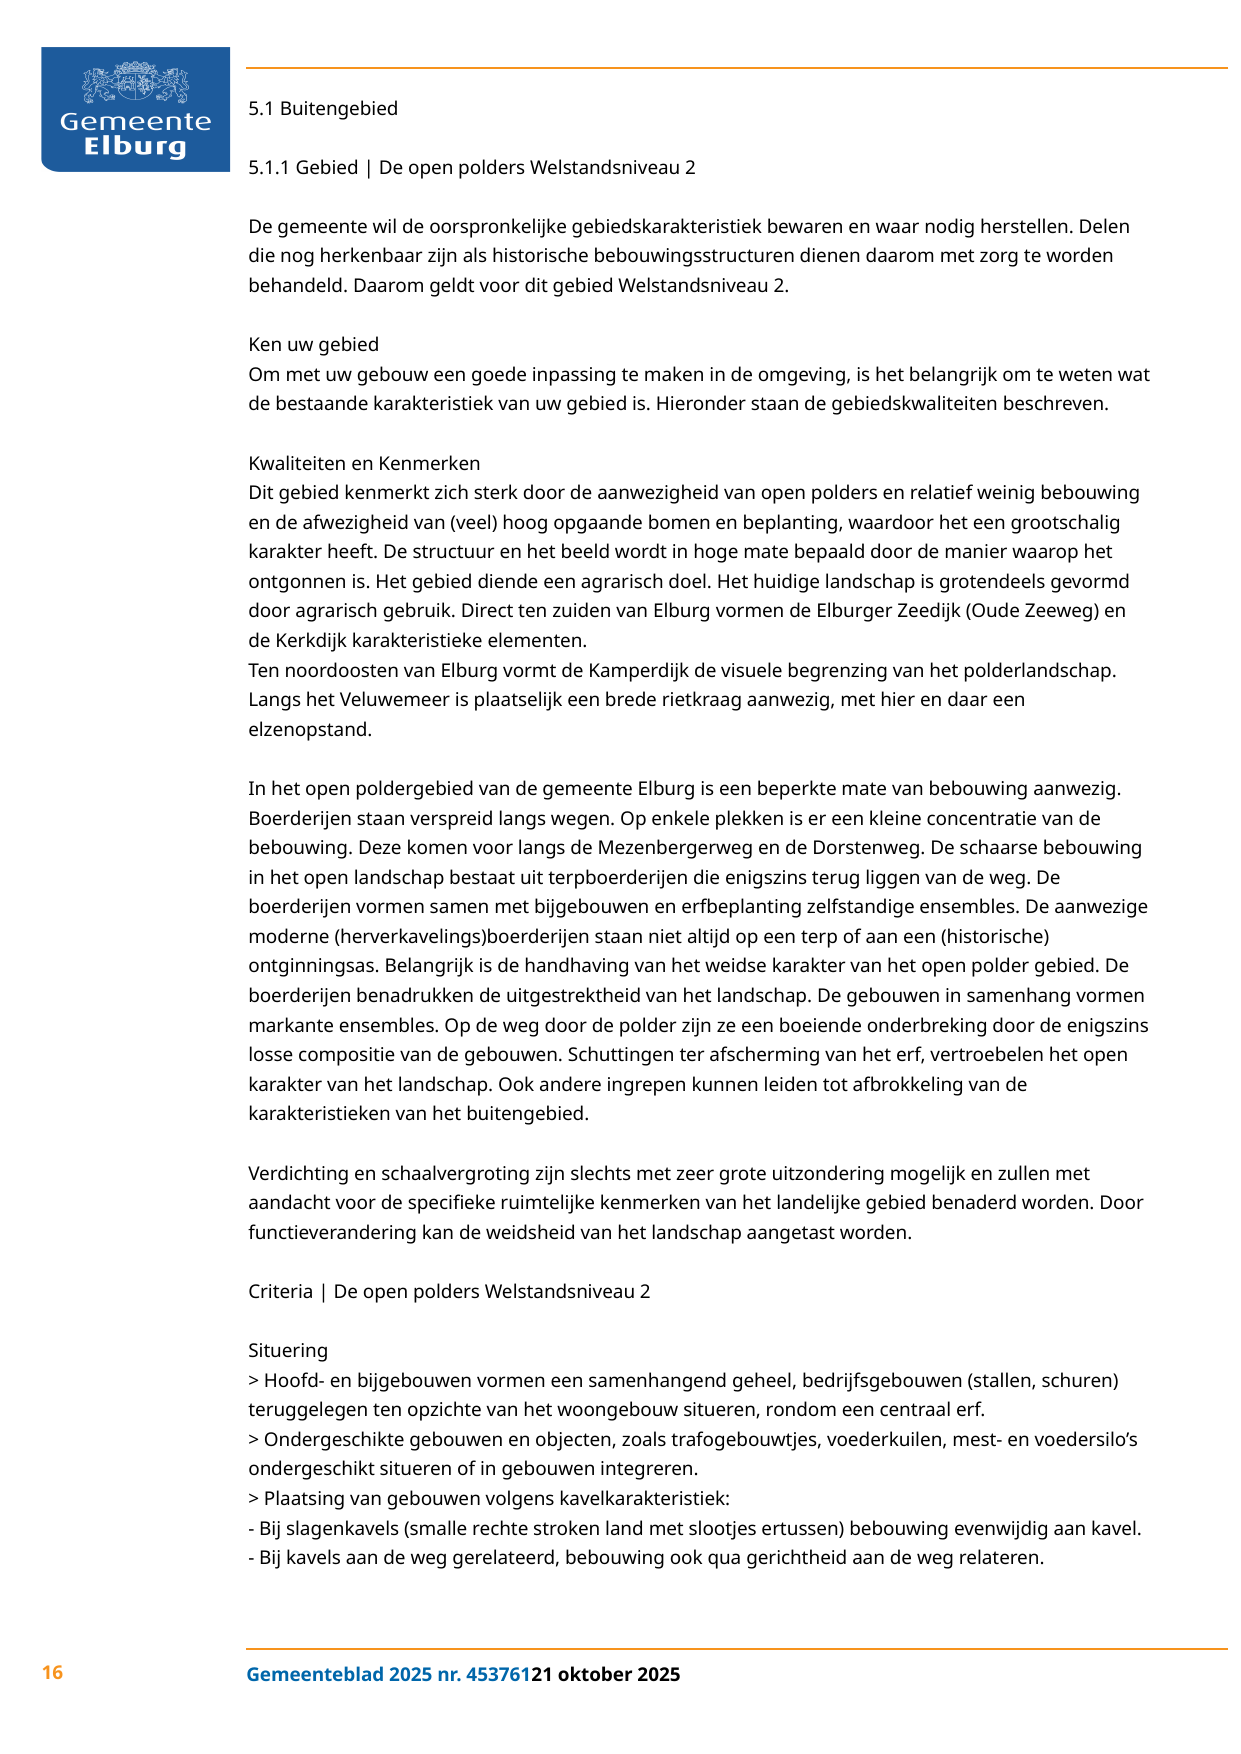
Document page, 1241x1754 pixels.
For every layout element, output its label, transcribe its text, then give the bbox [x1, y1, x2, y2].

text Ten noordoosten van Elburg vormt de Kamperdijk de visuele begrenzing van het polderlandschap. Langs het Veluwemeer is plaatselijk een brede rietkraag aanwezig, met hier en daar een elzenopstand. [248, 657, 1152, 742]
text 5.1.1 Gebied | De open polders Welstandsniveau 2 [248, 154, 1152, 180]
text Ken uw gebied [248, 331, 1152, 357]
text Criteria | De open polders Welstandsniveau 2 [248, 1278, 1152, 1304]
text > Ondergeschikte gebouwen en objecten, zoals trafogebouwtjes, voederkuilen, mest- en voedersilo’s ondergeschikt situeren of in gebouwen integreren. [248, 1426, 1152, 1481]
text - Bij slagenkavels (smalle rechte stroken land met slootjes ertussen) bebouwing evenwijdig aan kavel. [248, 1515, 1152, 1541]
text > Plaatsing van gebouwen volgens kavelkarakteristiek: [248, 1485, 1152, 1511]
text Om met uw gebouw een goede inpassing te maken in de omgeving, is het belangrijk om te weten wat de bestaande karakteristiek van uw gebied is. Hieronder staan de gebiedskwaliteiten beschreven. [248, 361, 1152, 416]
text - Bij kavels aan de weg gerelateerd, bebouwing ook qua gerichtheid aan de weg relateren. [248, 1544, 1152, 1570]
picture [41, 47, 231, 172]
text Kwaliteiten en Kenmerken [248, 450, 1152, 476]
text 5.1 Buitengebied [248, 95, 1152, 121]
text De gemeente wil de oorspronkelijke gebiedskarakteristiek bewaren en waar nodig herstellen. Delen die nog herkenbaar zijn als historische bebouwingsstructuren dienen daarom met zorg te worden behandeld. Daarom geldt voor dit gebied Welstandsniveau 2. [248, 213, 1152, 298]
text Situering [248, 1337, 1152, 1363]
text > Hoofd- en bijgebouwen vormen een samenhangend geheel, bedrijfsgebouwen (stallen, schuren) teruggelegen ten opzichte van het woongebouw situeren, rondom een centraal erf. [248, 1367, 1152, 1422]
text Dit gebied kenmerkt zich sterk door de aanwezigheid van open polders en relatief weinig bebouwing en de afwezigheid van (veel) hoog opgaande bomen en beplanting, waardoor het een grootschalig karakter heeft. De structuur en het beeld wordt in hoge mate bepaald door de manier waarop het ontgonnen is. Het gebied diende een agrarisch doel. Het huidige landschap is grotendeels gevormd door agrarisch gebruik. Direct ten zuiden van Elburg vormen de Elburger Zeedijk (Oude Zeeweg) en de Kerkdijk karakteristieke elementen. [248, 479, 1152, 653]
text In het open poldergebied van de gemeente Elburg is een beperkte mate van bebouwing aanwezig. Boerderijen staan verspreid langs wegen. Op enkele plekken is er een kleine concentratie van de bebouwing. Deze komen voor langs de Mezenbergerweg en de Dorstenweg. De schaarse bebouwing in het open landschap bestaat uit terpboerderijen die enigszins terug liggen van de weg. De boerderijen vormen samen met bijgebouwen en erfbeplanting zelfstandige ensembles. De aanwezige moderne (herverkavelings)boerderijen staan niet altijd op een terp of aan een (historische) ontginningsas. Belangrijk is de handhaving van het weidse karakter van het open polder gebied. De boerderijen benadrukken de uitgestrektheid van het landschap. De gebouwen in samenhang vormen markante ensembles. Op de weg door de polder zijn ze een boeiende onderbreking door de enigszins losse compositie van de gebouwen. Schuttingen ter afscherming van het erf, vertroebelen het open karakter van het landschap. Ook andere ingrepen kunnen leiden tot afbrokkeling van de karakteristieken van het buitengebied. [248, 775, 1152, 1126]
text Verdichting en schaalvergroting zijn slechts met zeer grote uitzondering mogelijk en zullen met aandacht voor de specifieke ruimtelijke kenmerken van het landelijke gebied benaderd worden. Door functieverandering kan de weidsheid van het landschap aangetast worden. [248, 1160, 1152, 1245]
